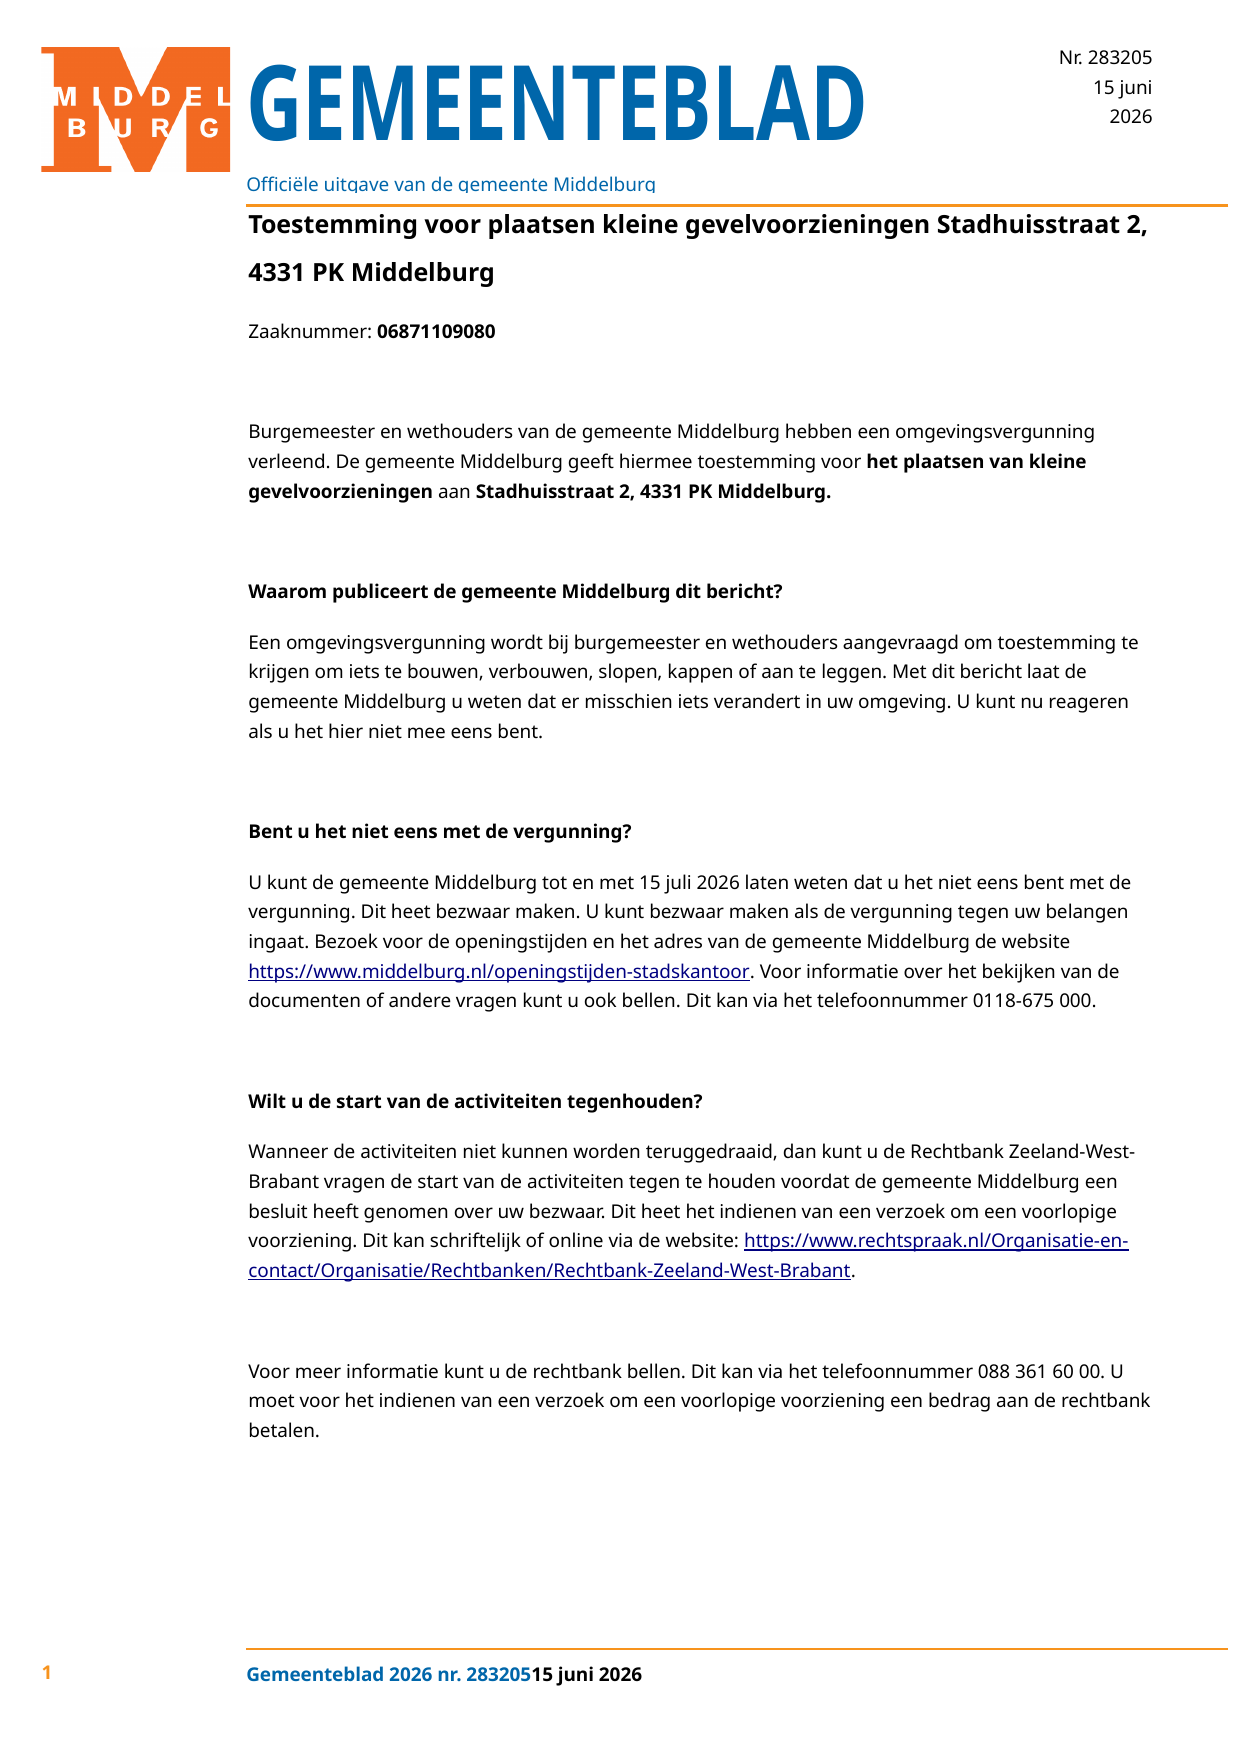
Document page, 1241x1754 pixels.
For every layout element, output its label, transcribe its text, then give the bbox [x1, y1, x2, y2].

text Wanneer de activiteiten niet kunnen worden teruggedraaid, dan kunt u de Rechtbank Zeeland-West-Brabant vragen de start van de activiteiten tegen te houden voordat de gemeente Middelburg een besluit heeft genomen over uw bezwaar. Dit heet het indienen van een verzoek om een voorlopige voorziening. Dit kan schriftelijk of online via de website: https://www.rechtspraak.nl/Organisatie-en-contact/Organisatie/Rechtbanken/Rechtbank-Zeeland-West-Brabant. [248, 1139, 1152, 1283]
text Burgemeester en wethouders van de gemeente Middelburg hebben een omgevingsvergunning verleend. De gemeente Middelburg geeft hiermee toestemming voor het plaatsen van kleine gevelvoorzieningen aan Stadhuisstraat 2, 4331 PK Middelburg. [248, 419, 1152, 504]
text Een omgevingsvergunning wordt bij burgemeester en wethouders aangevraagd om toestemming te krijgen om iets te bouwen, verbouwen, slopen, kappen of aan te leggen. Met dit bericht laat de gemeente Middelburg u weten dat er misschien iets verandert in uw omgeving. U kunt nu reageren als u het hier niet mee eens bent. [248, 629, 1152, 744]
text Wilt u de start van de activiteiten tegenhouden? [248, 1088, 1152, 1114]
text Zaaknummer: 06871109080 [248, 318, 1152, 344]
text U kunt de gemeente Middelburg tot en met 15 juli 2026 laten weten dat u het niet eens bent met de vergunning. Dit heet bezwaar maken. U kunt bezwaar maken als de vergunning tegen uw belangen ingaat. Bezoek voor de openingstijden en het adres van de gemeente Middelburg de website https://www.middelburg.nl/openingstijden-stadskantoor. Voor informatie over het bekijken van de documenten of andere vragen kunt u ook bellen. Dit kan via het telefoonnummer 0118-675 000. [248, 869, 1152, 1013]
text Toestemming voor plaatsen kleine gevelvoorzieningen Stadhuisstraat 2, 4331 PK Middelburg [248, 207, 1152, 288]
picture [41, 47, 231, 172]
text Bent u het niet eens met de vergunning? [248, 819, 1152, 844]
text Voor meer informatie kunt u de rechtbank bellen. Dit kan via het telefoonnummer 088 361 60 00. U moet voor het indienen van een verzoek om een voorlopige voorziening een bedrag aan de rechtbank betalen. [248, 1358, 1152, 1443]
text Waarom publiceert de gemeente Middelburg dit bericht? [248, 579, 1152, 604]
